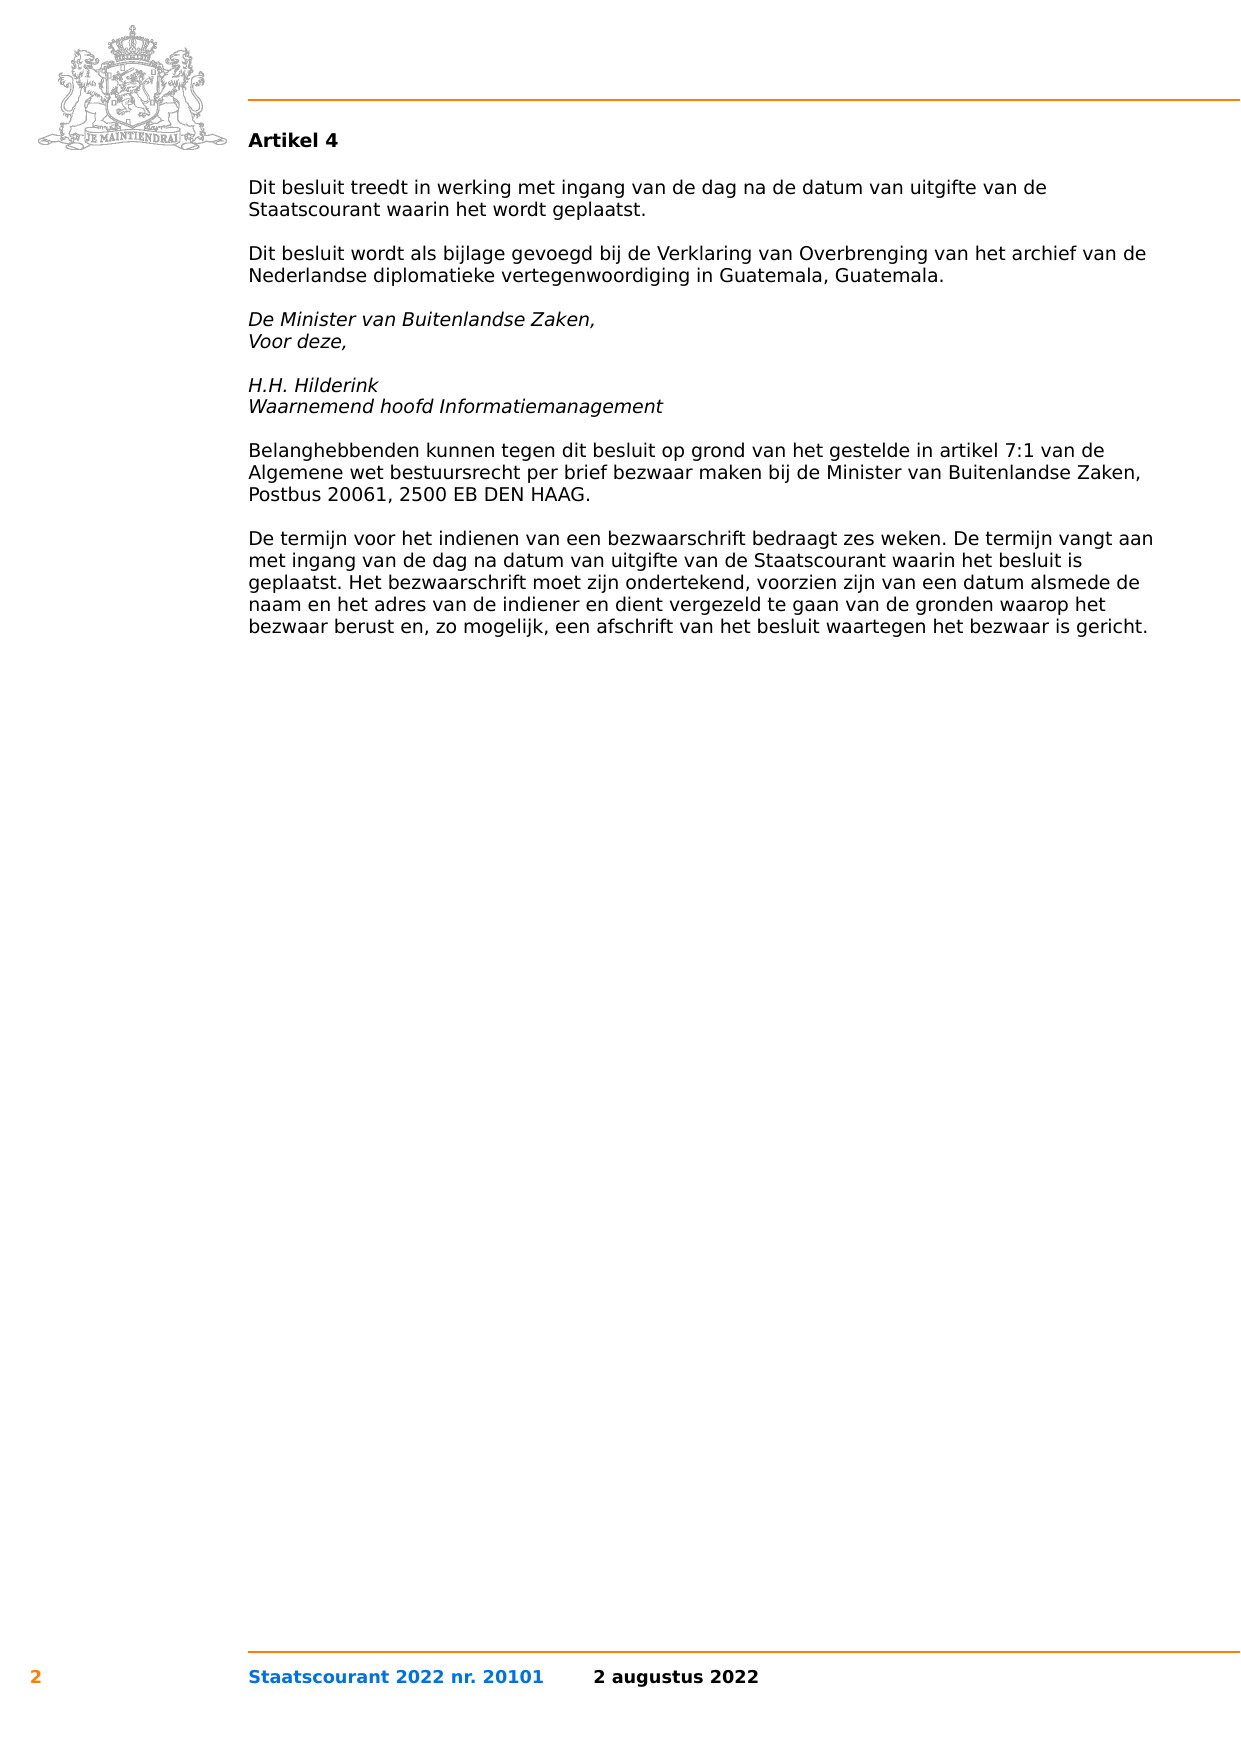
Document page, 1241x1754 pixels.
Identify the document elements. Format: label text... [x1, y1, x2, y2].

text De termijn voor het indienen van een bezwaarschrift bedraagt zes weken. De termijn vangt aan met ingang van de dag na datum van uitgifte van de Staatscourant waarin het besluit is geplaatst. Het bezwaarschrift moet zijn ondertekend, voorzien zijn van een datum alsmede de naam en het adres van de indiener en dient vergezeld te gaan van de gronden waarop het bezwaar berust en, zo mogelijk, een afschrift van het besluit waartegen het bezwaar is gericht. [248, 528, 1163, 638]
text Belanghebbenden kunnen tegen dit besluit op grond van het gestelde in artikel 7:1 van de Algemene wet bestuursrecht per brief bezwaar maken bij de Minister van Buitenlandse Zaken, Postbus 20061, 2500 EB DEN HAAG. [248, 440, 1163, 506]
subtitle Artikel 4 [248, 130, 1163, 152]
picture [38, 25, 227, 150]
text Dit besluit treedt in werking met ingang van de dag na de datum van uitgifte van de Staatscourant waarin het wordt geplaatst. [248, 177, 1163, 221]
text Dit besluit wordt als bijlage gevoegd bij de Verklaring van Overbrenging van het archief van de Nederlandse diplomatieke vertegenwoordiging in Guatemala, Guatemala. [248, 243, 1163, 287]
text De Minister van Buitenlandse Zaken, Voor deze, H.H. Hilderink Waarnemend hoofd Informatiemanagement [248, 308, 1163, 418]
